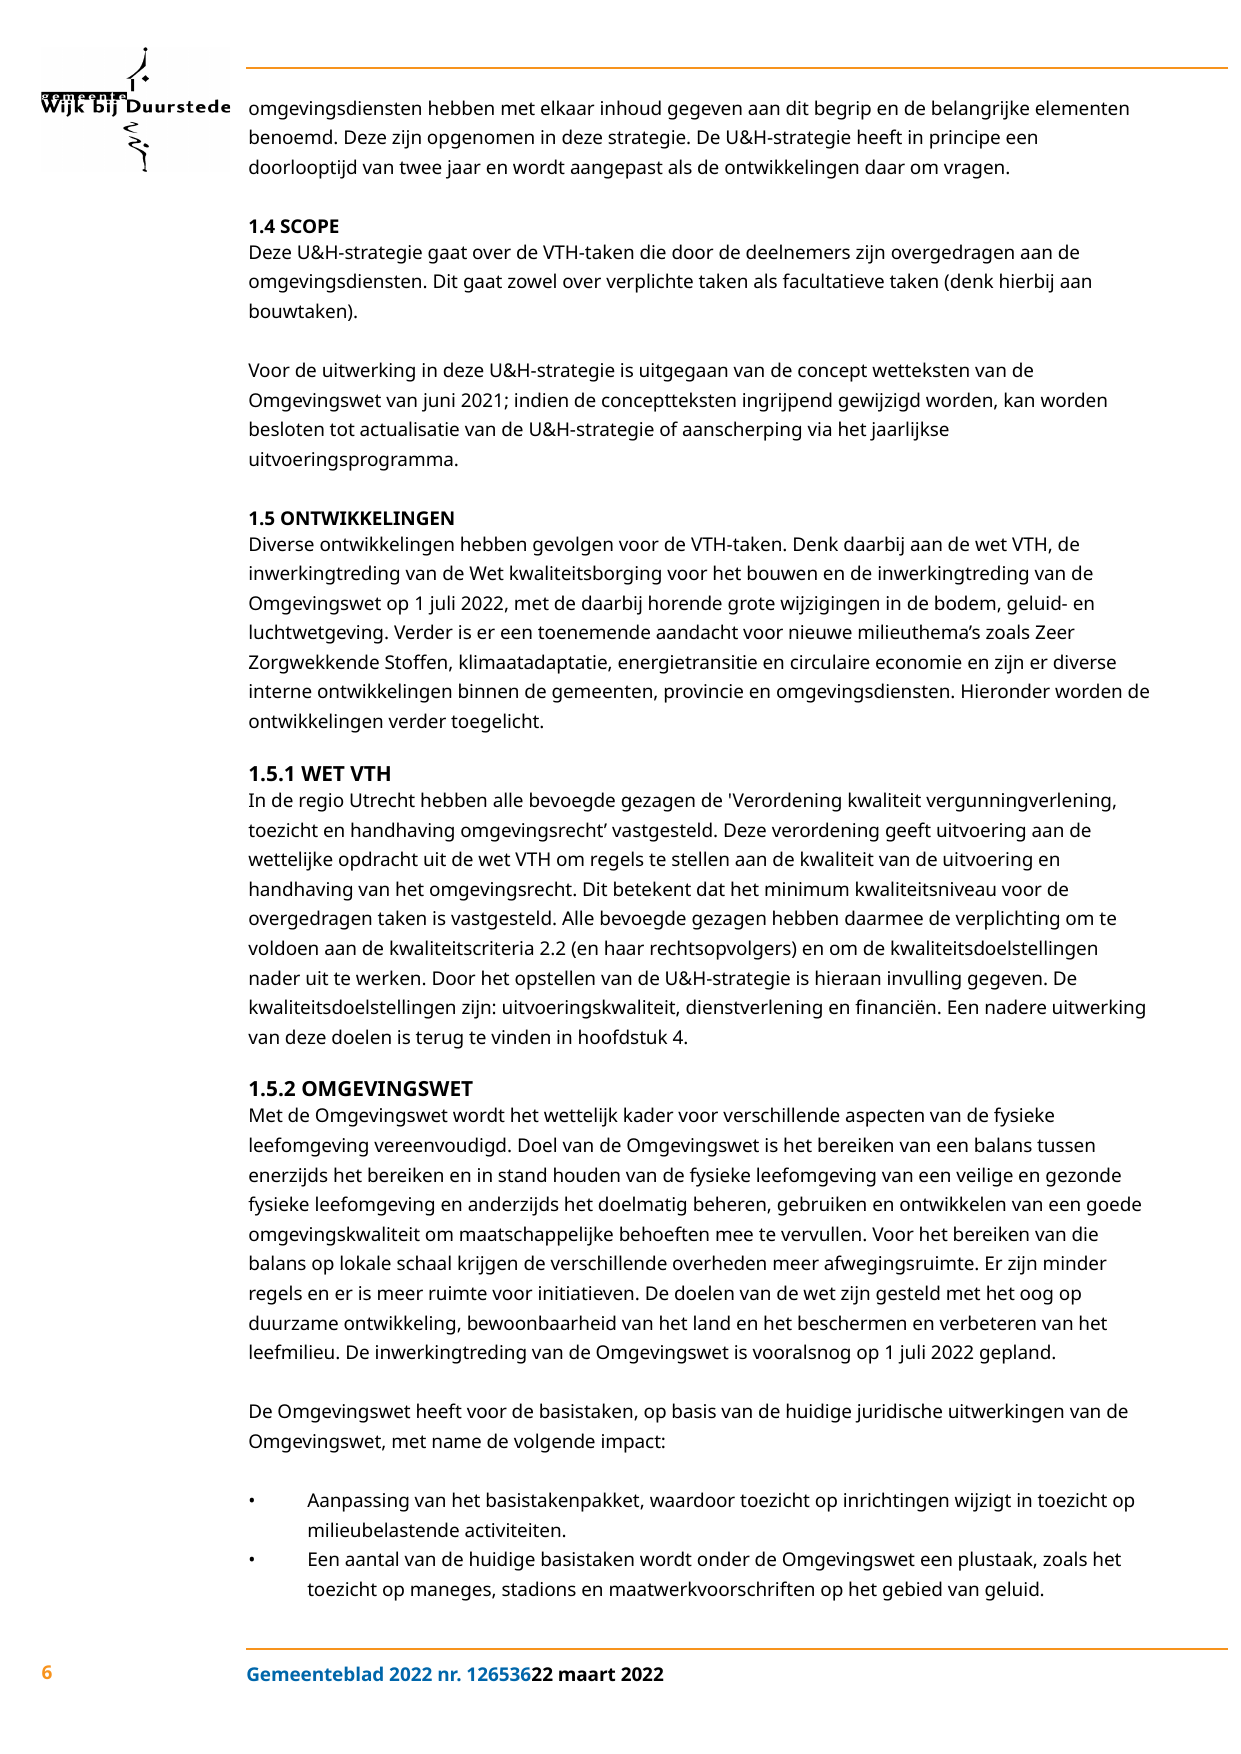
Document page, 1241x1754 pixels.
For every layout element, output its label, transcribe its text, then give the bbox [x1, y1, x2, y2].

text Voor de uitwerking in deze U&H-strategie is uitgegaan van de concept wetteksten van de Omgevingswet van juni 2021; indien de conceptteksten ingrijpend gewijzigd worden, kan worden besloten tot actualisatie van de U&H-strategie of aanscherping via het jaarlijkse uitvoeringsprogramma. [248, 357, 1152, 472]
text Met de Omgevingswet wordt het wettelijk kader voor verschillende aspecten van de fysieke leefomgeving vereenvoudigd. Doel van de Omgevingswet is het bereiken van een balans tussen enerzijds het bereiken en in stand houden van de fysieke leefomgeving van een veilige en gezonde fysieke leefomgeving en anderzijds het doelmatig beheren, gebruiken en ontwikkelen van een goede omgevingskwaliteit om maatschappelijke behoeften mee te vervullen. Voor het bereiken van die balans op lokale schaal krijgen de verschillende overheden meer afwegingsruimte. Er zijn minder regels en er is meer ruimte voor initiatieven. De doelen van de wet zijn gesteld met het oog op duurzame ontwikkeling, bewoonbaarheid van het land en het beschermen en verbeteren van het leefmilieu. De inwerkingtreding van de Omgevingswet is vooralsnog op 1 juli 2022 gepland. [248, 1103, 1152, 1365]
text 1.4 SCOPE [248, 213, 1152, 239]
text 1.5.1 WET VTH [248, 759, 1152, 787]
list Een aantal van de huidige basistaken wordt onder de Omgevingswet een plustaak, zoals het toezicht op maneges, stadions en maatwerkvoorschriften op het gebied van geluid. [248, 1546, 1152, 1602]
text 1.5 ONTWIKKELINGEN [248, 505, 1152, 531]
text De Omgevingswet heeft voor de basistaken, op basis van de huidige juridische uitwerkingen van de Omgevingswet, met name de volgende impact: [248, 1398, 1152, 1454]
text 1.5.2 OMGEVINGSWET [248, 1074, 1152, 1103]
text In de regio Utrecht hebben alle bevoegde gezagen de 'Verordening kwaliteit vergunningverlening, toezicht en handhaving omgevingsrecht’ vastgesteld. Deze verordening geeft uitvoering aan de wettelijke opdracht uit de wet VTH om regels te stellen aan de kwaliteit van de uitvoering en handhaving van het omgevingsrecht. Dit betekent dat het minimum kwaliteitsniveau voor de overgedragen taken is vastgesteld. Alle bevoegde gezagen hebben daarmee de verplichting om te voldoen aan de kwaliteitscriteria 2.2 (en haar rechtsopvolgers) en om de kwaliteitsdoelstellingen nader uit te werken. Door het opstellen van de U&H-strategie is hieraan invulling gegeven. De kwaliteitsdoelstellingen zijn: uitvoeringskwaliteit, dienstverlening en financiën. Een nadere uitwerking van deze doelen is terug te vinden in hoofdstuk 4. [248, 787, 1152, 1049]
text Diverse ontwikkelingen hebben gevolgen voor de VTH-taken. Denk daarbij aan de wet VTH, de inwerkingtreding van de Wet kwaliteitsborging voor het bouwen en de inwerkingtreding van de Omgevingswet op 1 juli 2022, met de daarbij horende grote wijzigingen in de bodem, geluid- en luchtwetgeving. Verder is er een toenemende aandacht voor nieuwe milieuthema’s zoals Zeer Zorgwekkende Stoffen, klimaatadaptatie, energietransitie en circulaire economie en zijn er diverse interne ontwikkelingen binnen de gemeenten, provincie en omgevingsdiensten. Hieronder worden de ontwikkelingen verder toegelicht. [248, 531, 1152, 734]
picture [41, 47, 231, 172]
list Aanpassing van het basistakenpakket, waardoor toezicht op inrichtingen wijzigt in toezicht op milieubelastende activiteiten. [248, 1487, 1152, 1543]
text omgevingsdiensten hebben met elkaar inhoud gegeven aan dit begrip en de belangrijke elementen benoemd. Deze zijn opgenomen in deze strategie. De U&H-strategie heeft in principe een doorlooptijd van twee jaar en wordt aangepast als de ontwikkelingen daar om vragen. [248, 95, 1152, 180]
text Deze U&H-strategie gaat over de VTH-taken die door de deelnemers zijn overgedragen aan de omgevingsdiensten. Dit gaat zowel over verplichte taken als facultatieve taken (denk hierbij aan bouwtaken). [248, 239, 1152, 324]
